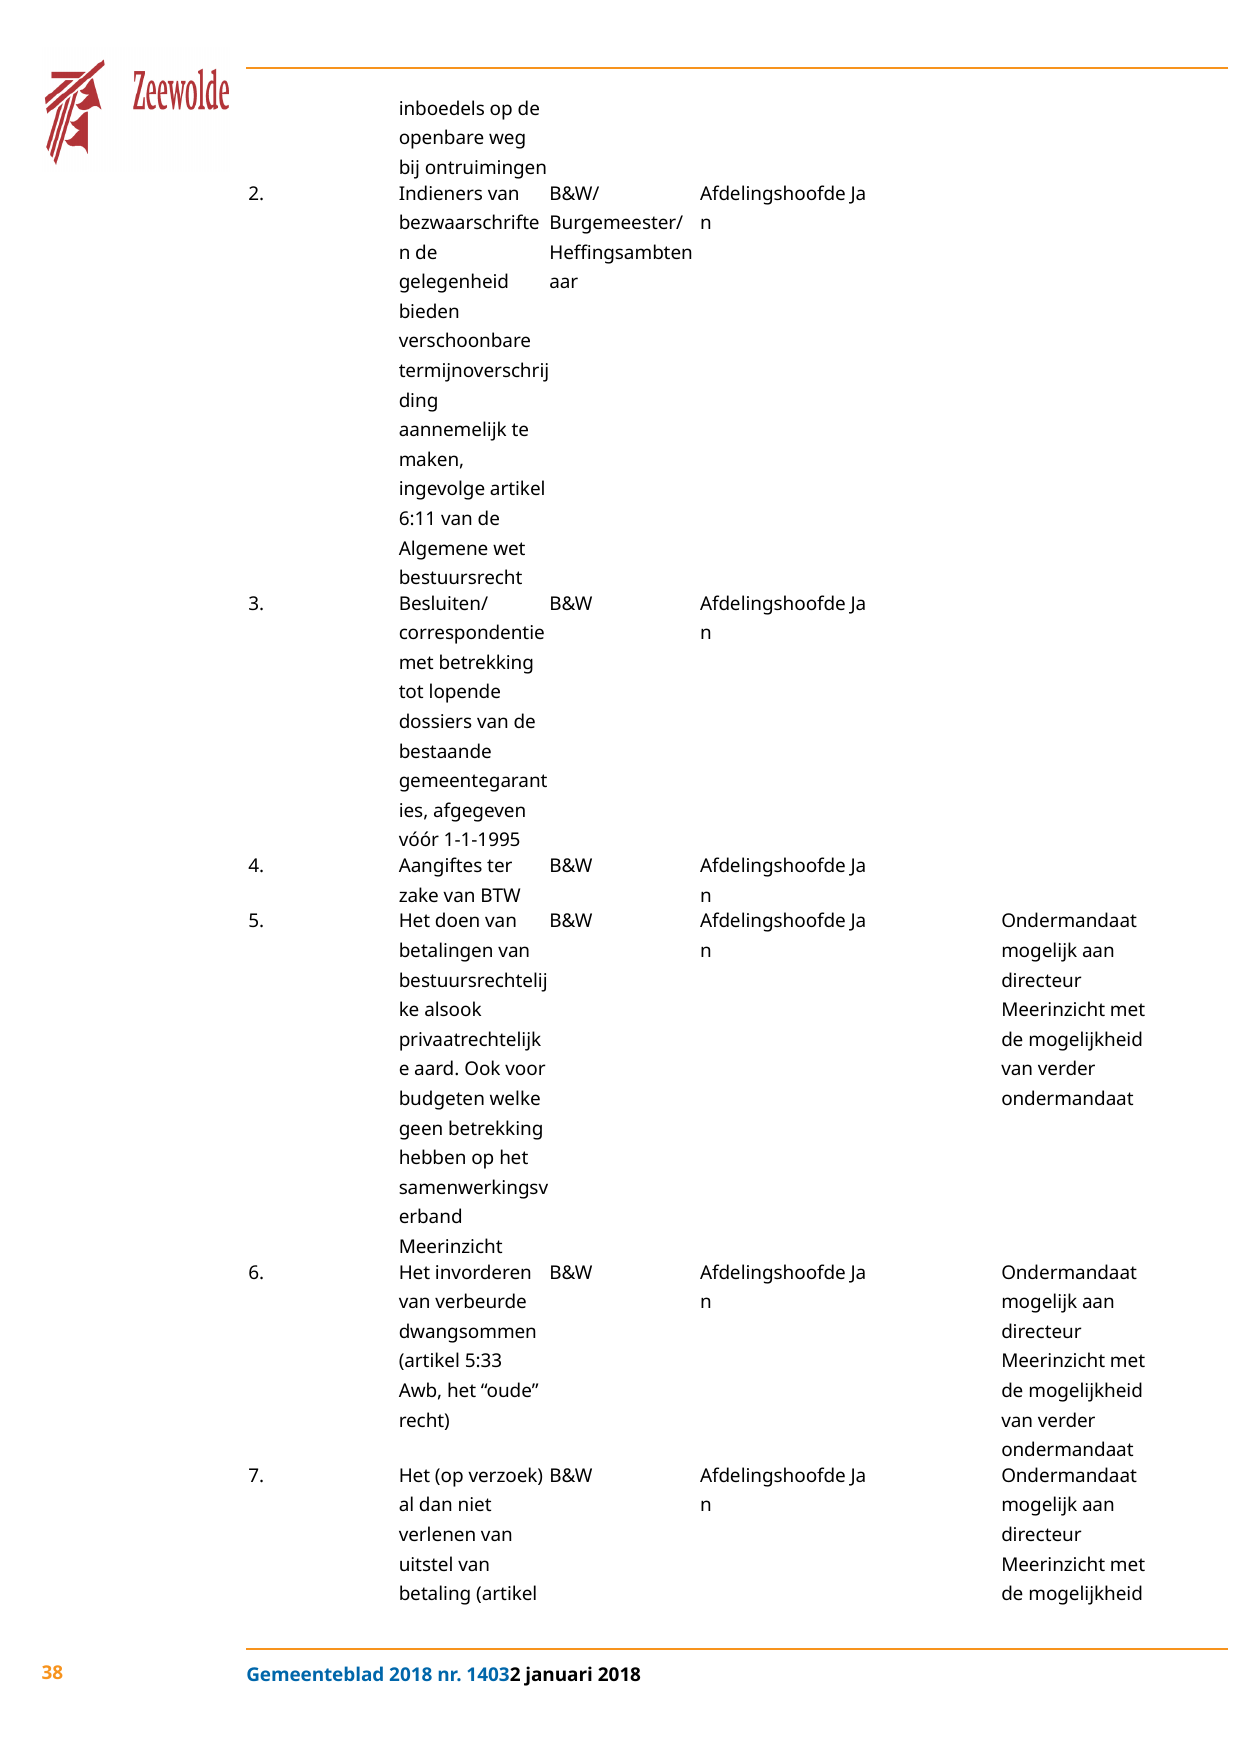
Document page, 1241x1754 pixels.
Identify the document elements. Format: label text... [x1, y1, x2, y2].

table_cell Ja [850, 853, 1001, 908]
table_cell Afdelingshoofden [700, 908, 850, 1259]
table_cell Ja [850, 908, 1001, 1259]
picture [41, 47, 231, 172]
table_cell Besluiten/correspondentie met betrekking tot lopende dossiers van de bestaande gemeentegaranties, afgegeven vóór 1-1-1995 [399, 590, 549, 852]
table_cell Ja [850, 1462, 1001, 1606]
table_cell B&W/ Burge­meester/ Heffingsambtenaar [549, 180, 700, 590]
table_cell Ondermandaat mogelijk aan directeur Meerinzicht met de mogelijkheid van verder ondermandaat [1001, 1259, 1152, 1462]
table_cell 4. [248, 853, 398, 908]
table_cell Indieners van bezwaarschriften de gelegenheid bieden verschoonbare termijnoverschrijding aannemelijk te maken, ingevolge artikel 6:11 van de Algemene wet bestuursrecht [399, 180, 549, 590]
table_cell Afdelingshoofden [700, 590, 850, 852]
table_cell Afdelingshoofden [700, 1259, 850, 1462]
table_cell [850, 95, 1001, 180]
table_cell Ondermandaat mogelijk aan directeur Meerinzicht met de mogelijkheid [1001, 1462, 1152, 1606]
table_cell B&W [549, 1259, 700, 1462]
table_cell B&W [549, 908, 700, 1259]
table_cell Het (op verzoek) al dan niet verlenen van uitstel van betaling (artikel [399, 1462, 549, 1606]
table_cell 7. [248, 1462, 398, 1606]
table_cell B&W [549, 1462, 700, 1606]
table_cell Ja [850, 1259, 1001, 1462]
table_cell Ja [850, 180, 1001, 590]
table_cell Het invorderen van verbeurde dwangsommen (artikel 5:33 Awb, het “oude” recht) [399, 1259, 549, 1462]
table_cell [1001, 95, 1152, 180]
table_cell Ondermandaat mogelijk aan directeur Meerinzicht met de mogelijkheid van verder ondermandaat [1001, 908, 1152, 1259]
table_cell 2. [248, 180, 398, 590]
table_cell inboedels op de openbare weg bij ontruimingen [399, 95, 549, 180]
table_cell Afdelingshoofden [700, 1462, 850, 1606]
table_cell [1001, 590, 1152, 852]
table_cell 6. [248, 1259, 398, 1462]
table_cell Het doen van betalingen van bestuursrechtelijke alsook privaatrechtelijke aard. Ook voor budgeten welke geen betrekking hebben op het samenwerkingsverband Meerinzicht [399, 908, 549, 1259]
table_cell [549, 95, 700, 180]
table_cell B&W [549, 590, 700, 852]
table_cell 3. [248, 590, 398, 852]
table_cell Afdelingshoofden [700, 180, 850, 590]
table_cell 5. [248, 908, 398, 1259]
table_cell Aangiftes ter zake van BTW [399, 853, 549, 908]
table_cell Afdelingshoofden [700, 853, 850, 908]
table_cell B&W [549, 853, 700, 908]
table_cell [1001, 180, 1152, 590]
table_cell [248, 95, 398, 180]
table_cell [1001, 853, 1152, 908]
table_cell Ja [850, 590, 1001, 852]
table_cell [700, 95, 850, 180]
